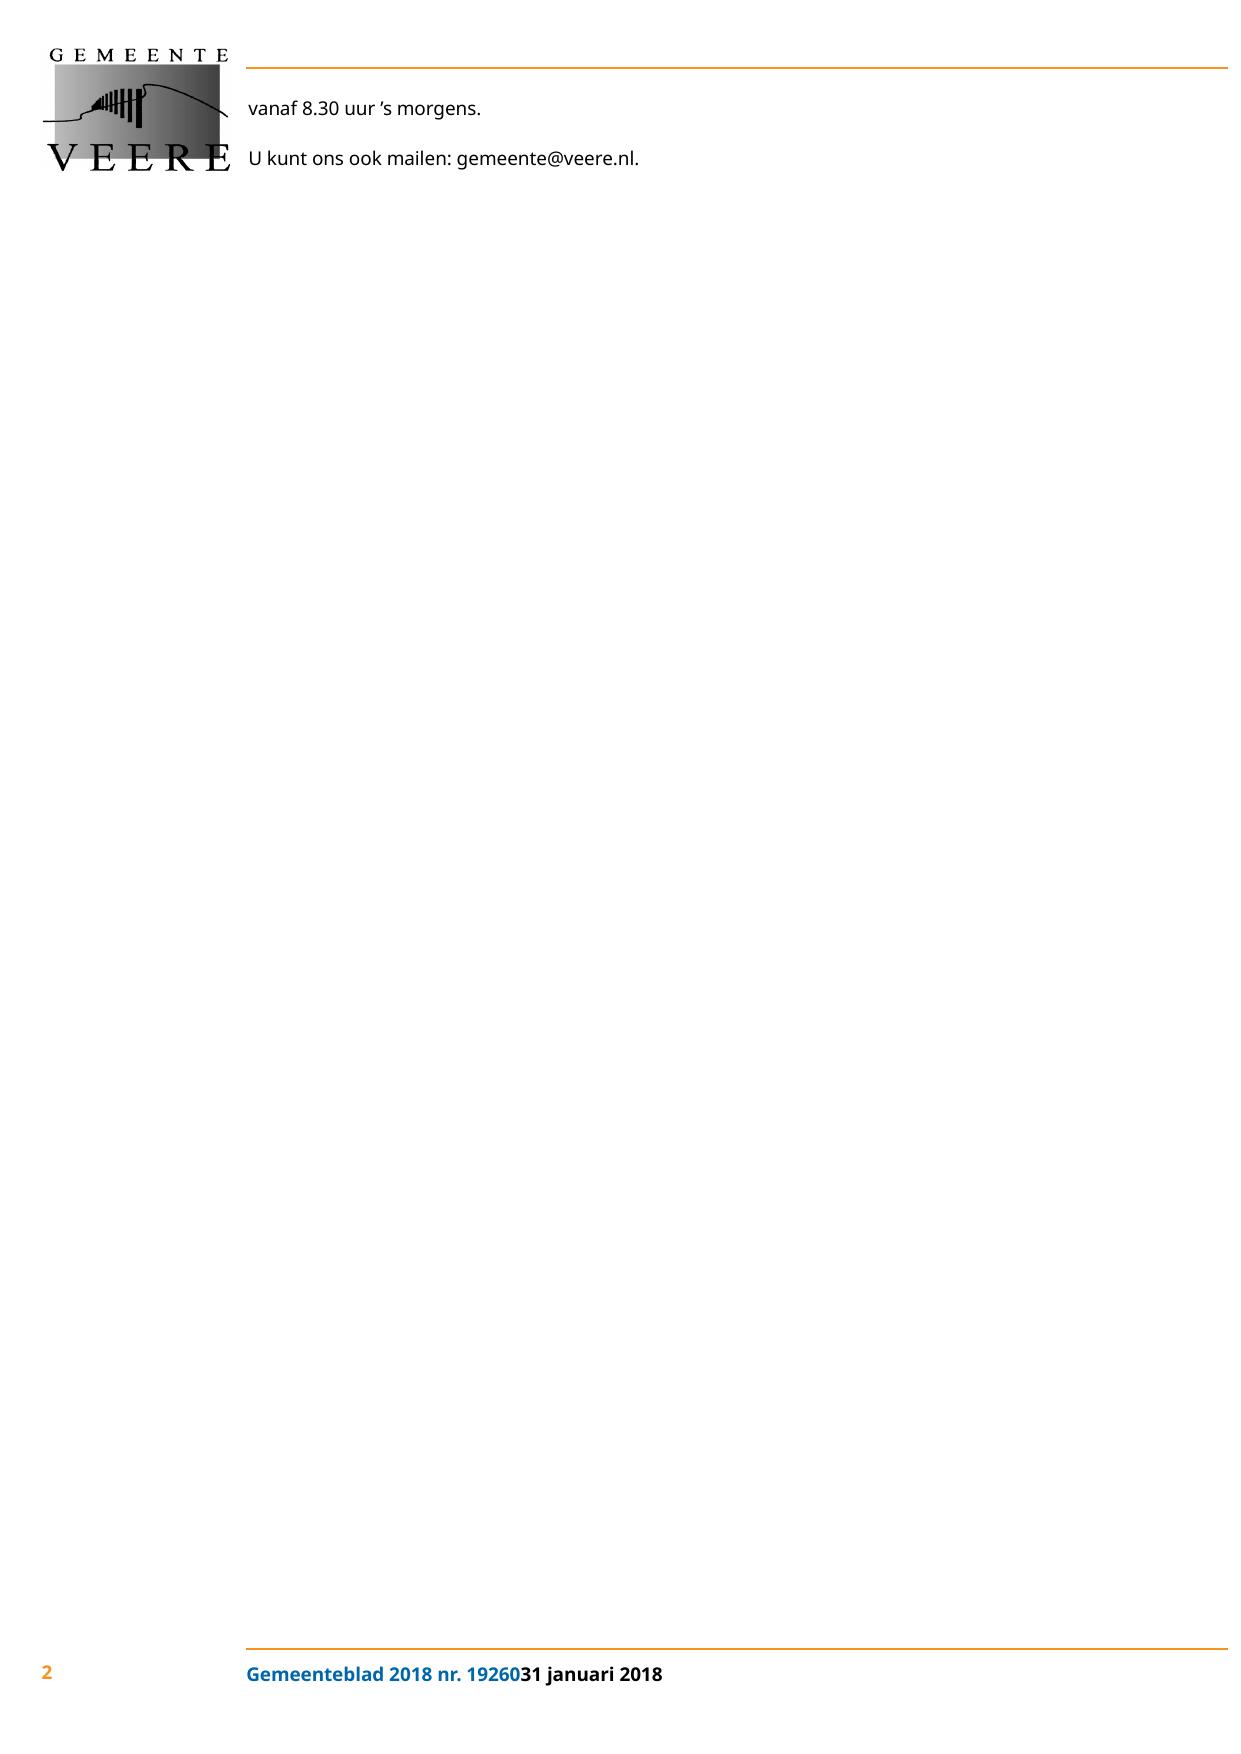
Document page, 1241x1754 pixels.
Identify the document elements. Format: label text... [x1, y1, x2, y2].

text vanaf 8.30 uur ’s morgens. [248, 95, 1152, 121]
text U kunt ons ook mailen: gemeente@veere.nl. [248, 145, 1152, 171]
picture [41, 47, 231, 172]
